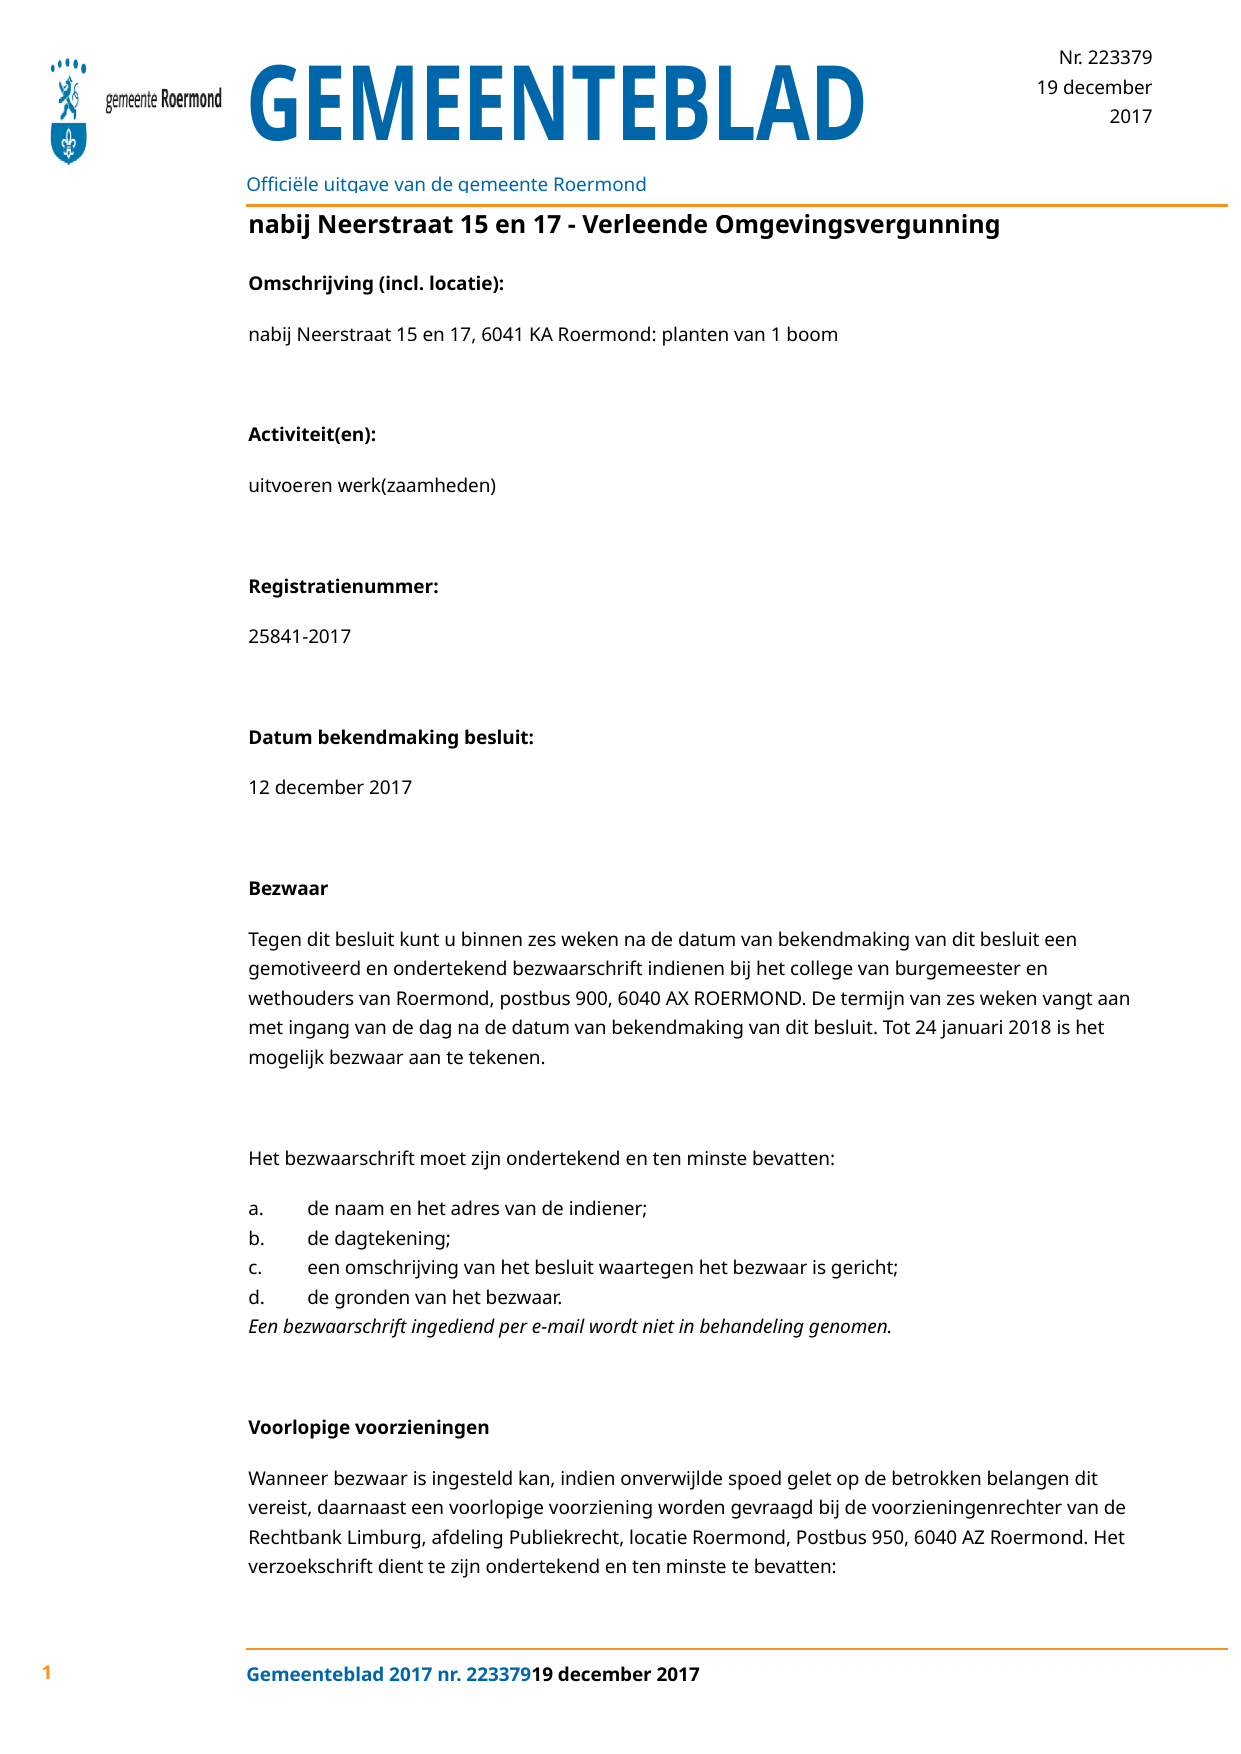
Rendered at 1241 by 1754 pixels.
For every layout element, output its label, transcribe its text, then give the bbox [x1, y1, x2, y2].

text Het bezwaarschrift moet zijn ondertekend en ten minste bevatten: [248, 1145, 1152, 1171]
list de naam en het adres van de indiener; [248, 1195, 1152, 1221]
text Tegen dit besluit kunt u binnen zes weken na de datum van bekendmaking van dit besluit een gemotiveerd en ondertekend bezwaarschrift indienen bij het college van burgemeester en wethouders van Roermond, postbus 900, 6040 AX ROERMOND. De termijn van zes weken vangt aan met ingang van de dag na de datum van bekendmaking van dit besluit. Tot 24 januari 2018 is het mogelijk bezwaar aan te tekenen. [248, 926, 1152, 1070]
picture [41, 47, 231, 172]
list een omschrijving van het besluit waartegen het bezwaar is gericht; [248, 1254, 1152, 1280]
text nabij Neerstraat 15 en 17 - Verleende Omgevingsvergunning [248, 207, 1152, 241]
text Bezwaar [248, 875, 1152, 901]
text Voorlopige voorzieningen [248, 1414, 1152, 1440]
text 25841-2017 [248, 623, 1152, 649]
list de dagtekening; [248, 1225, 1152, 1251]
text Omschrijving (incl. locatie): [248, 270, 1152, 296]
text Een bezwaarschrift ingediend per e-mail wordt niet in behandeling genomen. [248, 1314, 1152, 1339]
text Wanneer bezwaar is ingesteld kan, indien onverwijlde spoed gelet op de betrokken belangen dit vereist, daarnaast een voorlopige voorziening worden gevraagd bij de voorzieningenrechter van de Rechtbank Limburg, afdeling Publiekrecht, locatie Roermond, Postbus 950, 6040 AZ Roermond. Het verzoekschrift dient te zijn ondertekend en ten minste te bevatten: [248, 1465, 1152, 1579]
list de gronden van het bezwaar. [248, 1284, 1152, 1310]
text 12 december 2017 [248, 774, 1152, 800]
text uitvoeren werk(zaamheden) [248, 472, 1152, 498]
text Registratienummer: [248, 573, 1152, 598]
text Activiteit(en): [248, 422, 1152, 447]
text nabij Neerstraat 15 en 17, 6041 KA Roermond: planten van 1 boom [248, 321, 1152, 346]
text Datum bekendmaking besluit: [248, 724, 1152, 750]
